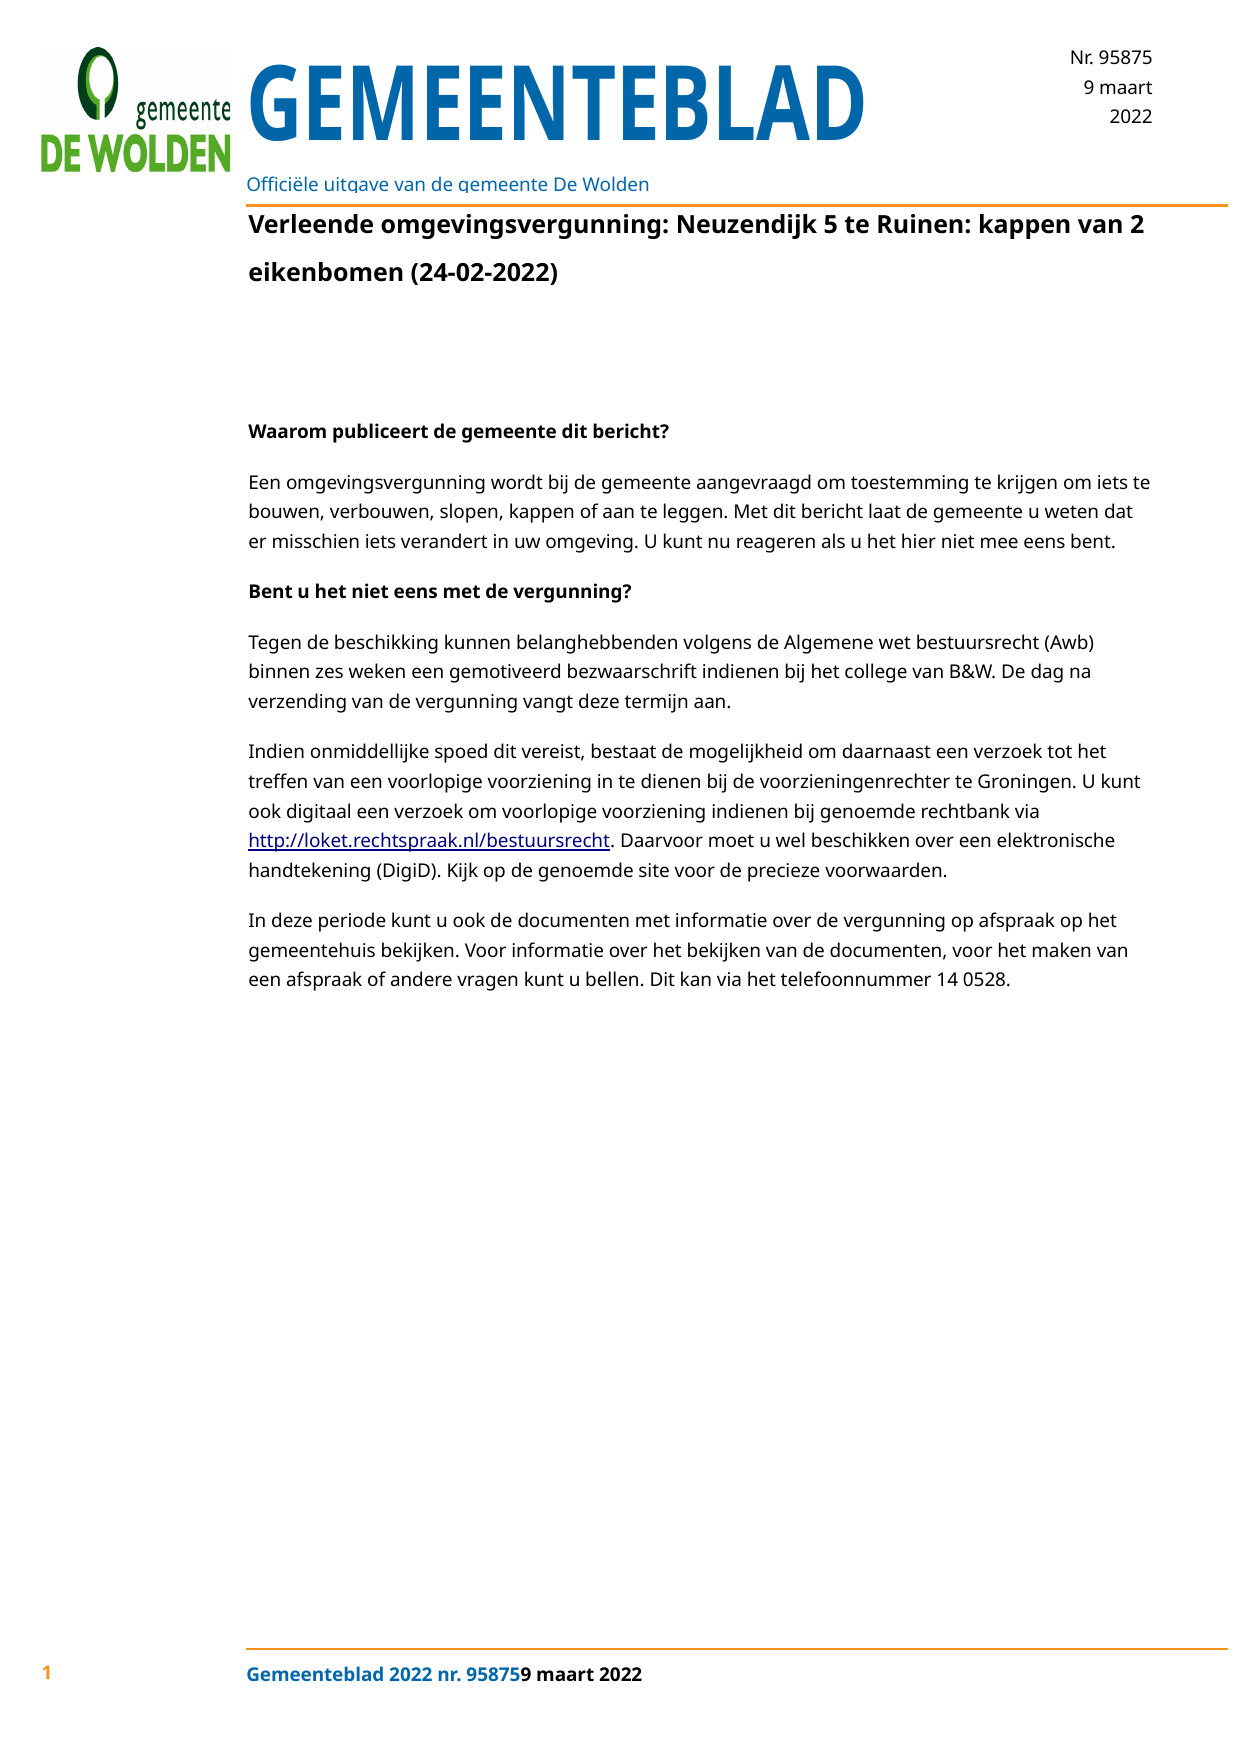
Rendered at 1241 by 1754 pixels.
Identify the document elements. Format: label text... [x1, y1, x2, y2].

text Bent u het niet eens met de vergunning? [248, 579, 1152, 604]
text Een omgevingsvergunning wordt bij de gemeente aangevraagd om toestemming te krijgen om iets te bouwen, verbouwen, slopen, kappen of aan te leggen. Met dit bericht laat de gemeente u weten dat er misschien iets verandert in uw omgeving. U kunt nu reageren als u het hier niet mee eens bent. [248, 469, 1152, 554]
text Waarom publiceert de gemeente dit bericht? [248, 419, 1152, 444]
text Verleende omgevingsvergunning: Neuzendijk 5 te Ruinen: kappen van 2 eikenbomen (24-02-2022) [248, 207, 1152, 288]
text Tegen de beschikking kunnen belanghebbenden volgens de Algemene wet bestuursrecht (Awb) binnen zes weken een gemotiveerd bezwaarschrift indienen bij het college van B&W. De dag na verzending van de vergunning vangt deze termijn aan. [248, 629, 1152, 714]
text In deze periode kunt u ook de documenten met informatie over de vergunning op afspraak op het gemeentehuis bekijken. Voor informatie over het bekijken van de documenten, voor het maken van een afspraak of andere vragen kunt u bellen. Dit kan via het telefoonnummer 14 0528. [248, 907, 1152, 992]
text Indien onmiddellijke spoed dit vereist, bestaat de mogelijkheid om daarnaast een verzoek tot het treffen van een voorlopige voorziening in te dienen bij de voorzieningenrechter te Groningen. U kunt ook digitaal een verzoek om voorlopige voorziening indienen bij genoemde rechtbank via http://loket.rechtspraak.nl/bestuursrecht. Daarvoor moet u wel beschikken over een elektronische handtekening (DigiD). Kijk op de genoemde site voor de precieze voorwaarden. [248, 739, 1152, 883]
picture [41, 47, 231, 172]
